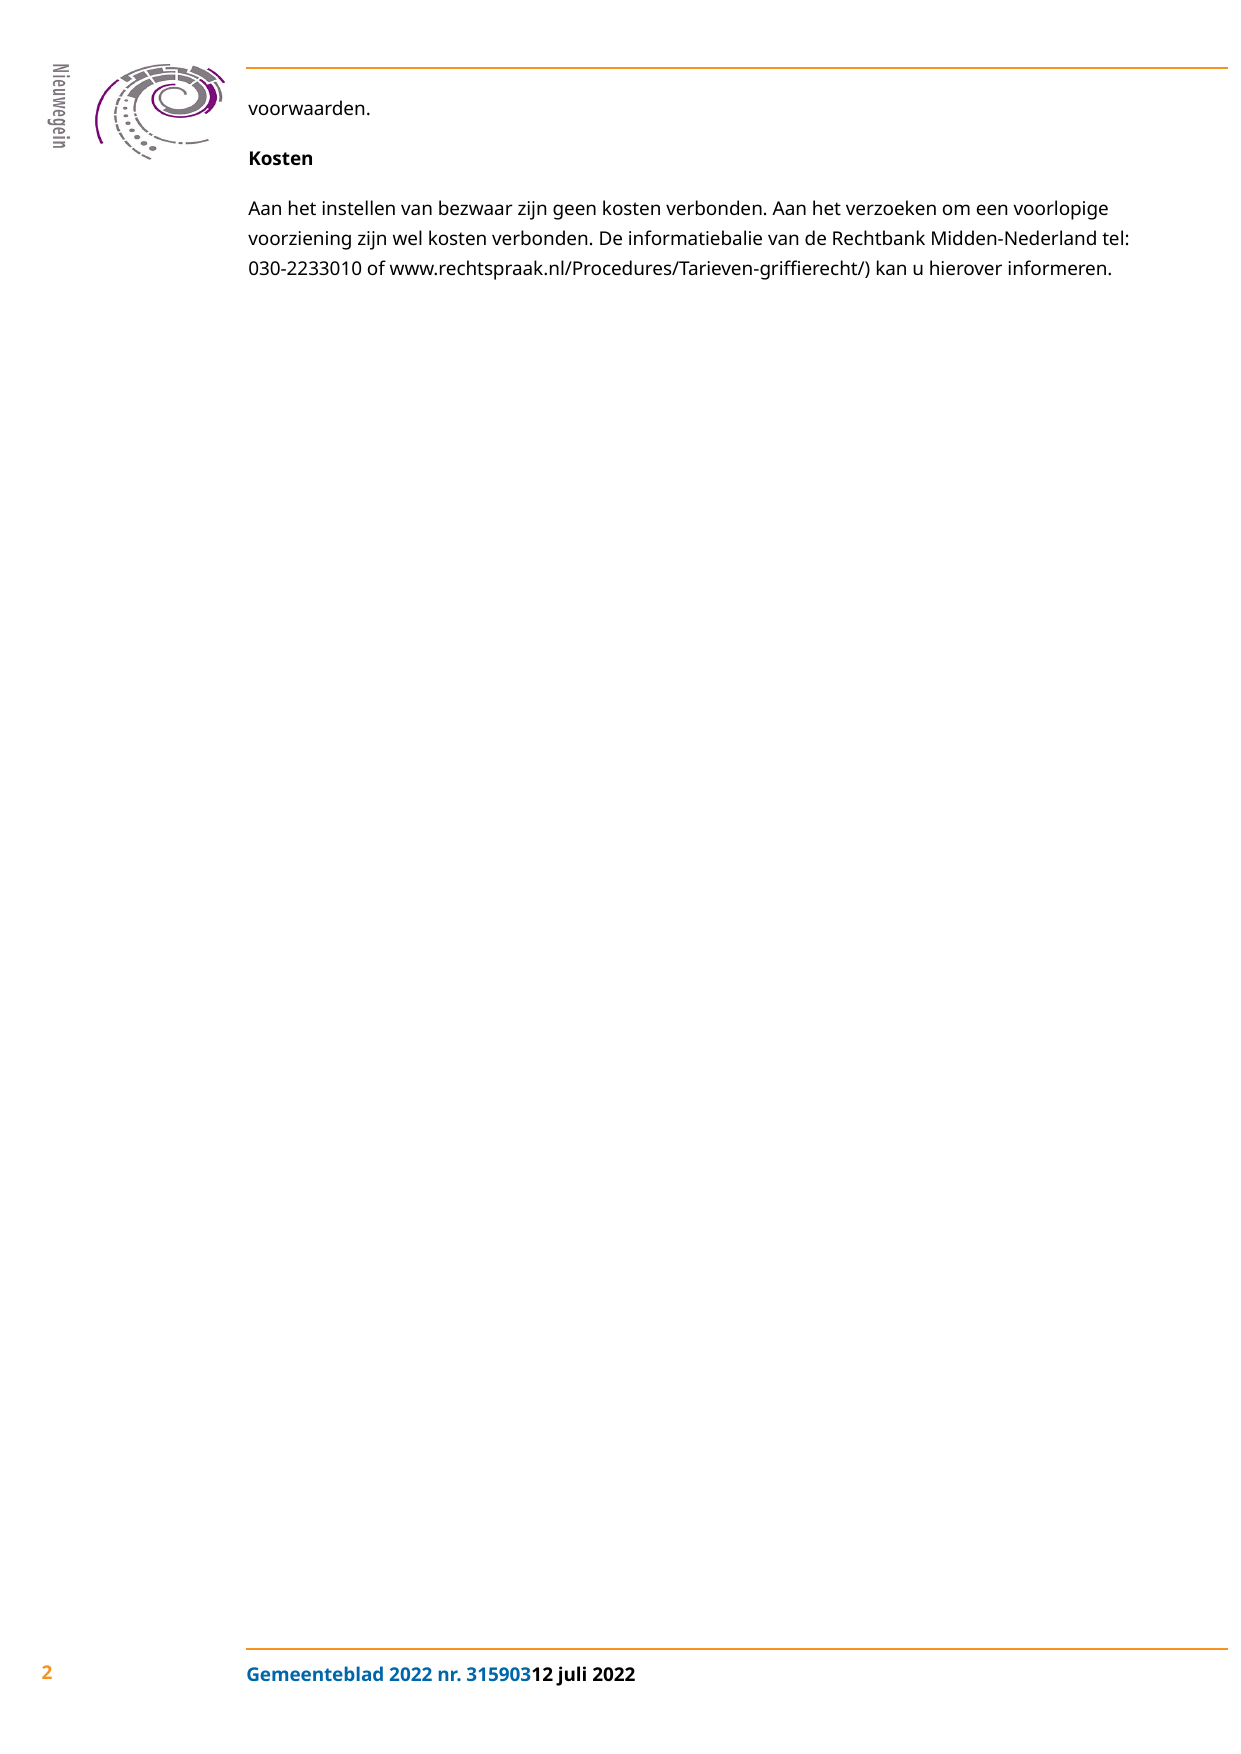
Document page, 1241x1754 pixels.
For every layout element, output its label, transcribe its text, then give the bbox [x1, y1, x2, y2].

text Kosten [248, 145, 1152, 171]
picture [41, 47, 231, 172]
text voorwaarden. [248, 95, 1152, 121]
text Aan het instellen van bezwaar zijn geen kosten verbonden. Aan het verzoeken om een voorlopige voorziening zijn wel kosten verbonden. De informatiebalie van de Rechtbank Midden-Nederland tel: 030-2233010 of www.rechtspraak.nl/Procedures/Tarieven-griffierecht/) kan u hierover informeren. [248, 196, 1152, 281]
